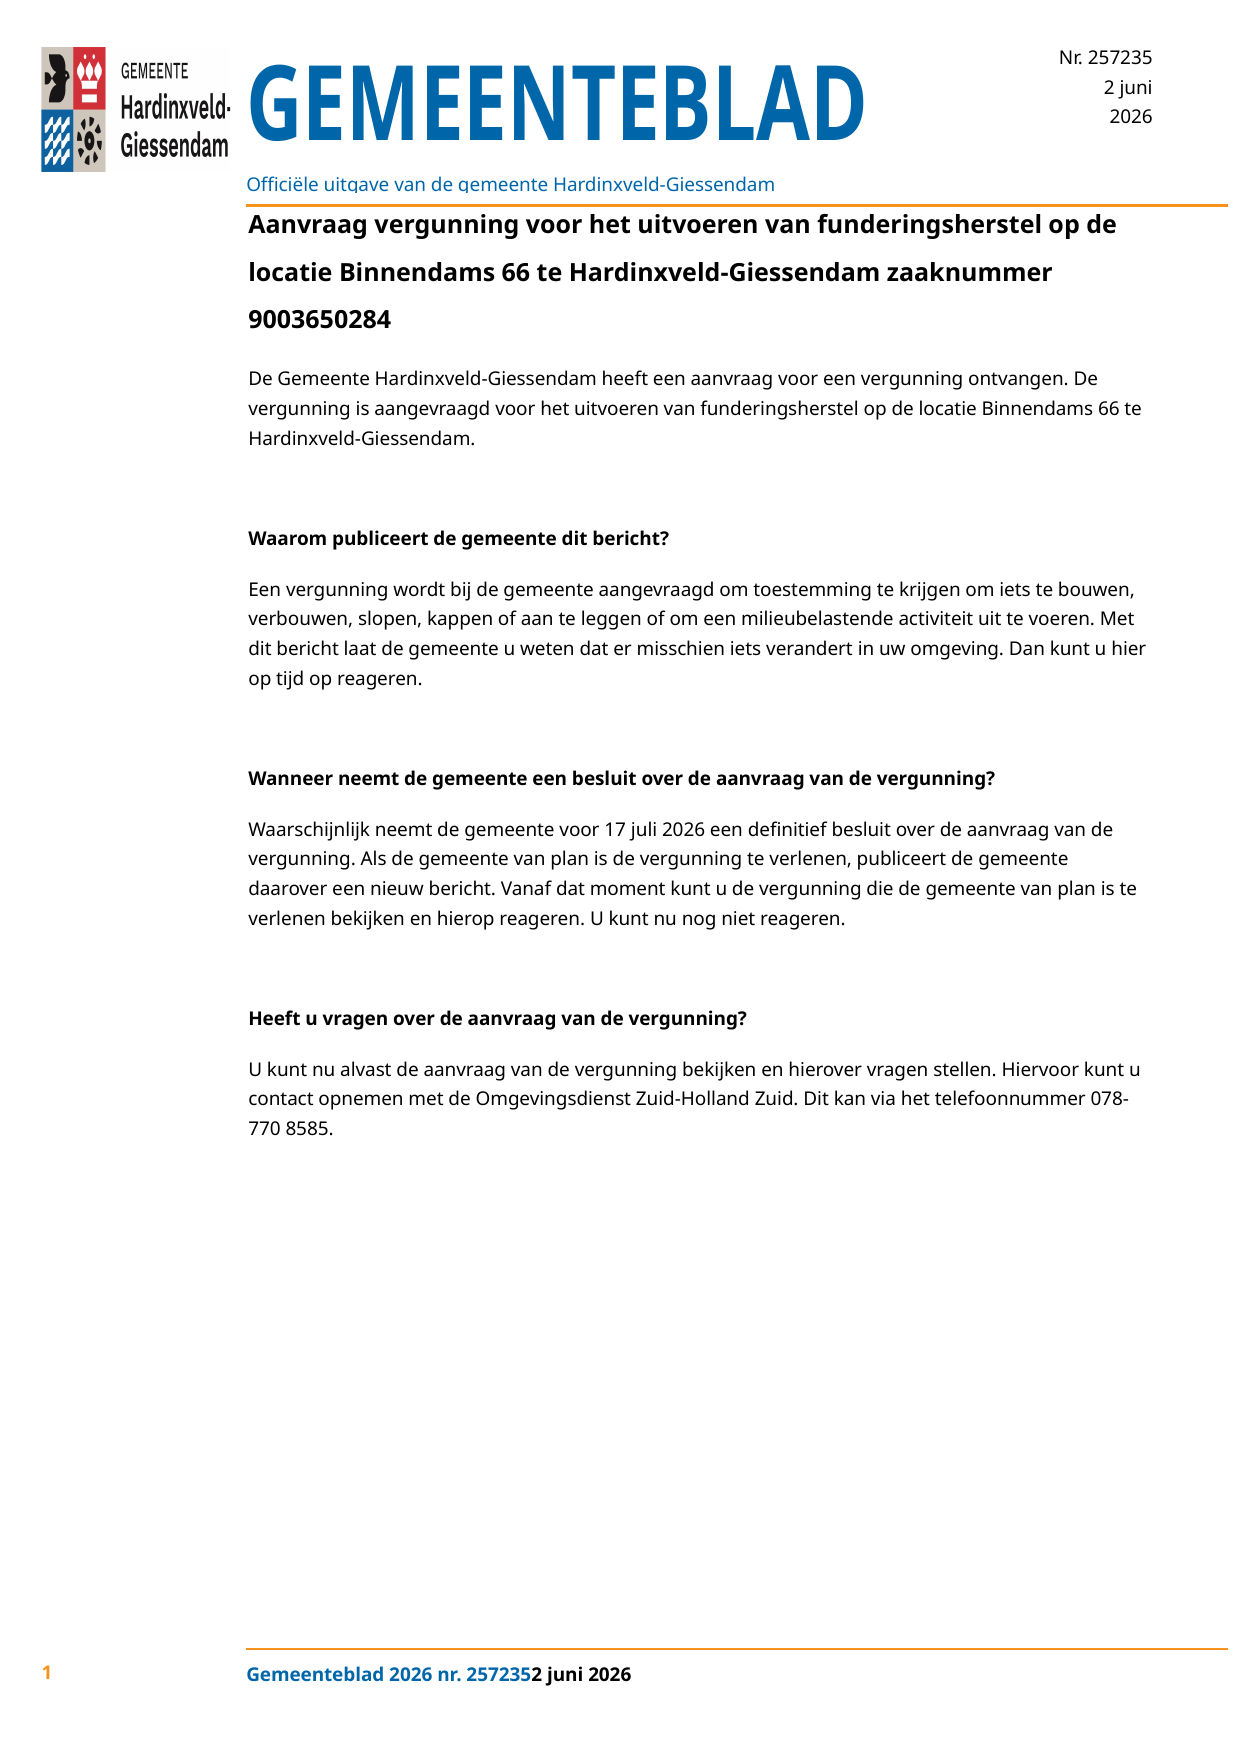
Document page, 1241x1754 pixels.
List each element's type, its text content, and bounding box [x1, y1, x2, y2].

text De Gemeente Hardinxveld-Giessendam heeft een aanvraag voor een vergunning ontvangen. De vergunning is aangevraagd voor het uitvoeren van funderingsherstel op de locatie Binnendams 66 te Hardinxveld-Giessendam. [248, 366, 1152, 450]
text U kunt nu alvast de aanvraag van de vergunning bekijken en hierover vragen stellen. Hiervoor kunt u contact opnemen met de Omgevingsdienst Zuid-Holland Zuid. Dit kan via het telefoonnummer 078-770 8585. [248, 1056, 1152, 1141]
picture [41, 47, 231, 172]
text Aanvraag vergunning voor het uitvoeren van funderingsherstel op de locatie Binnendams 66 te Hardinxveld-Giessendam zaaknummer 9003650284 [248, 207, 1152, 336]
text Heeft u vragen over de aanvraag van de vergunning? [248, 1006, 1152, 1031]
text Waarschijnlijk neemt de gemeente voor 17 juli 2026 een definitief besluit over de aanvraag van de vergunning. Als de gemeente van plan is de vergunning te verlenen, publiceert de gemeente daarover een nieuw bericht. Vanaf dat moment kunt u de vergunning die de gemeente van plan is te verlenen bekijken en hierop reageren. U kunt nu nog niet reageren. [248, 816, 1152, 930]
text Waarom publiceert de gemeente dit bericht? [248, 526, 1152, 551]
text Wanneer neemt de gemeente een besluit over de aanvraag van de vergunning? [248, 766, 1152, 791]
text Een vergunning wordt bij de gemeente aangevraagd om toestemming te krijgen om iets te bouwen, verbouwen, slopen, kappen of aan te leggen of om een milieubelastende activiteit uit te voeren. Met dit bericht laat de gemeente u weten dat er misschien iets verandert in uw omgeving. Dan kunt u hier op tijd op reageren. [248, 576, 1152, 690]
